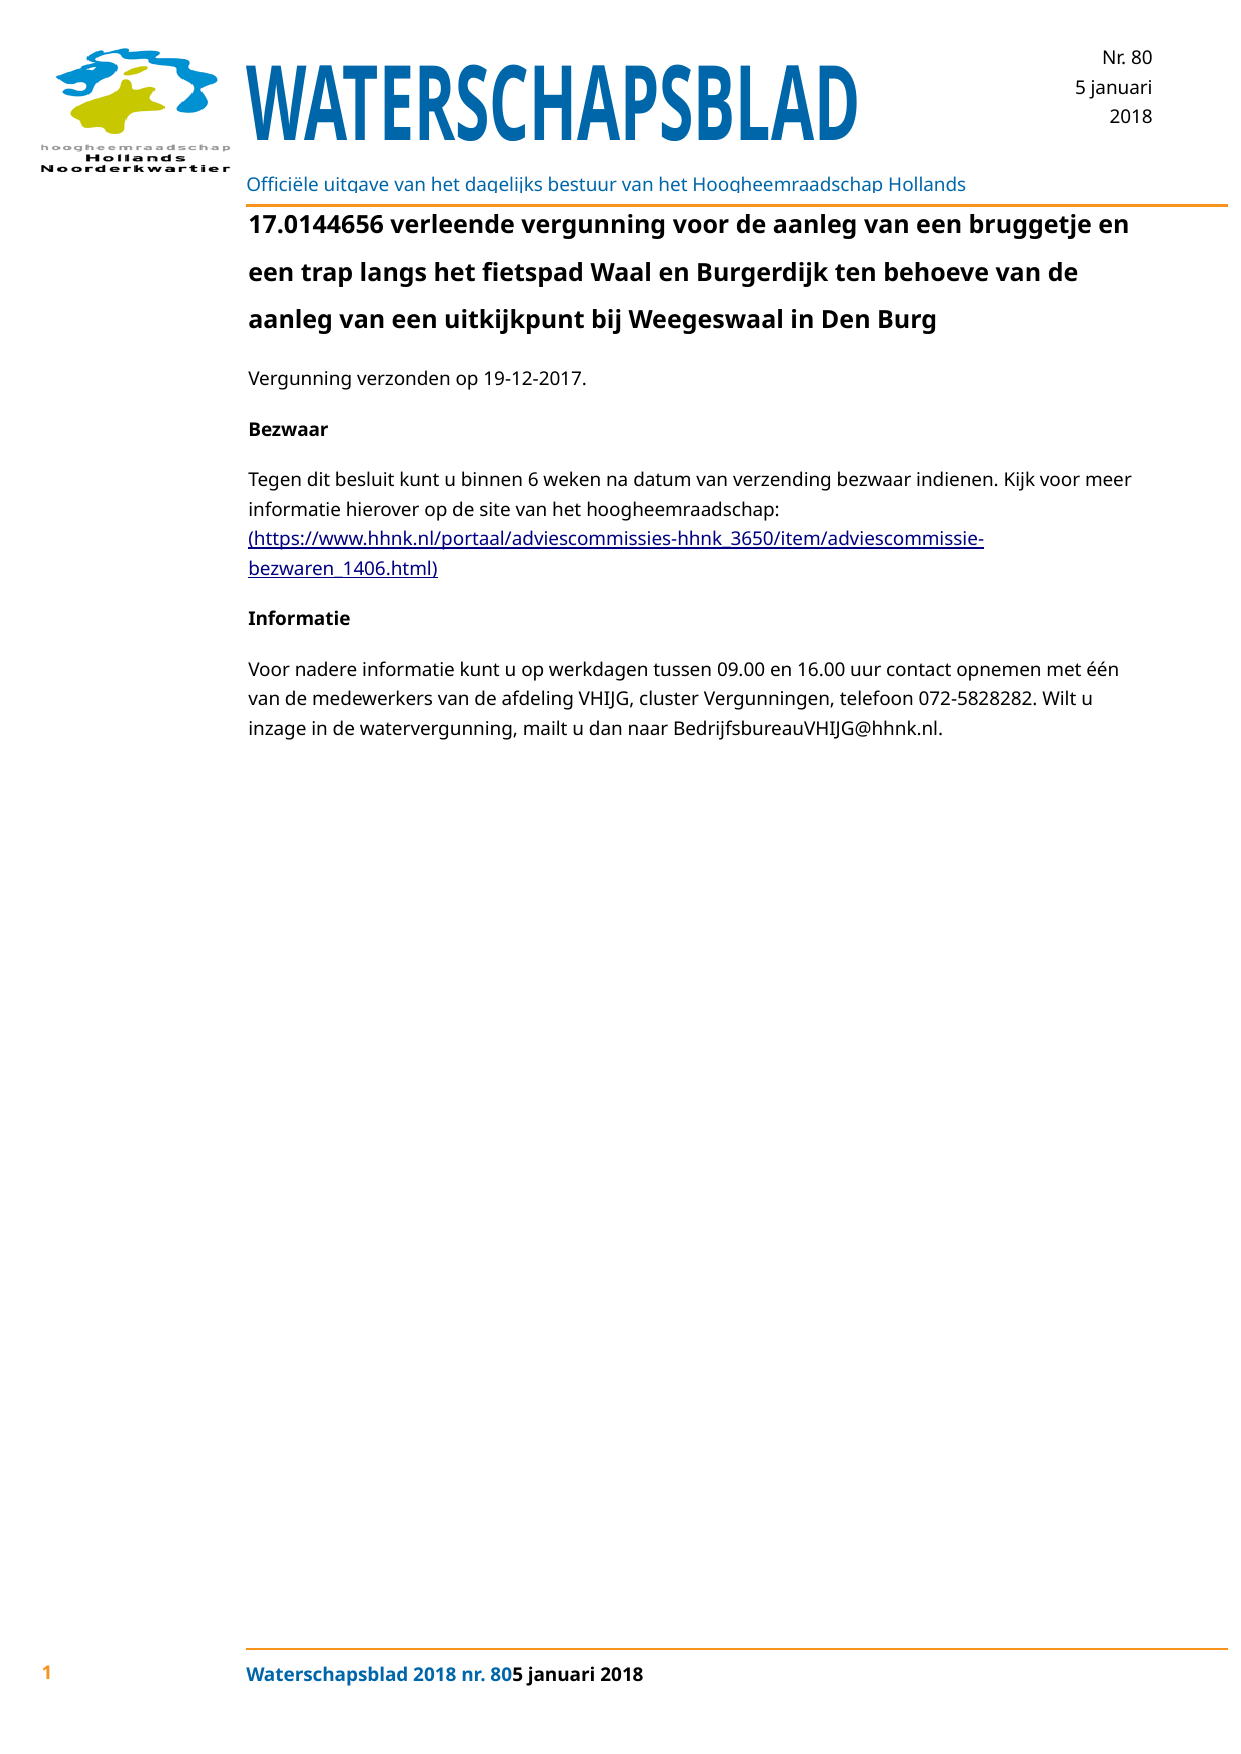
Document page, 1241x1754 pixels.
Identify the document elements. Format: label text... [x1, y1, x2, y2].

text Bezwaar [248, 416, 1152, 442]
text Tegen dit besluit kunt u binnen 6 weken na datum van verzending bezwaar indienen. Kijk voor meer informatie hierover op de site van het hoogheemraadschap: (https://www.hhnk.nl/portaal/adviescommissies-hhnk_3650/item/adviescommissie-bezwaren_1406.html) [248, 466, 1152, 581]
text 17.0144656 verleende vergunning voor de aanleg van een bruggetje en een trap langs het fietspad Waal en Burgerdijk ten behoeve van de aanleg van een uitkijkpunt bij Weegeswaal in Den Burg [248, 207, 1152, 336]
text Informatie [248, 606, 1152, 631]
picture [41, 47, 231, 172]
text Voor nadere informatie kunt u op werkdagen tussen 09.00 en 16.00 uur contact opnemen met één van de medewerkers van de afdeling VHIJG, cluster Vergunningen, telefoon 072-5828282. Wilt u inzage in de watervergunning, mailt u dan naar BedrijfsbureauVHIJG@hhnk.nl. [248, 656, 1152, 741]
text Vergunning verzonden op 19-12-2017. [248, 366, 1152, 391]
